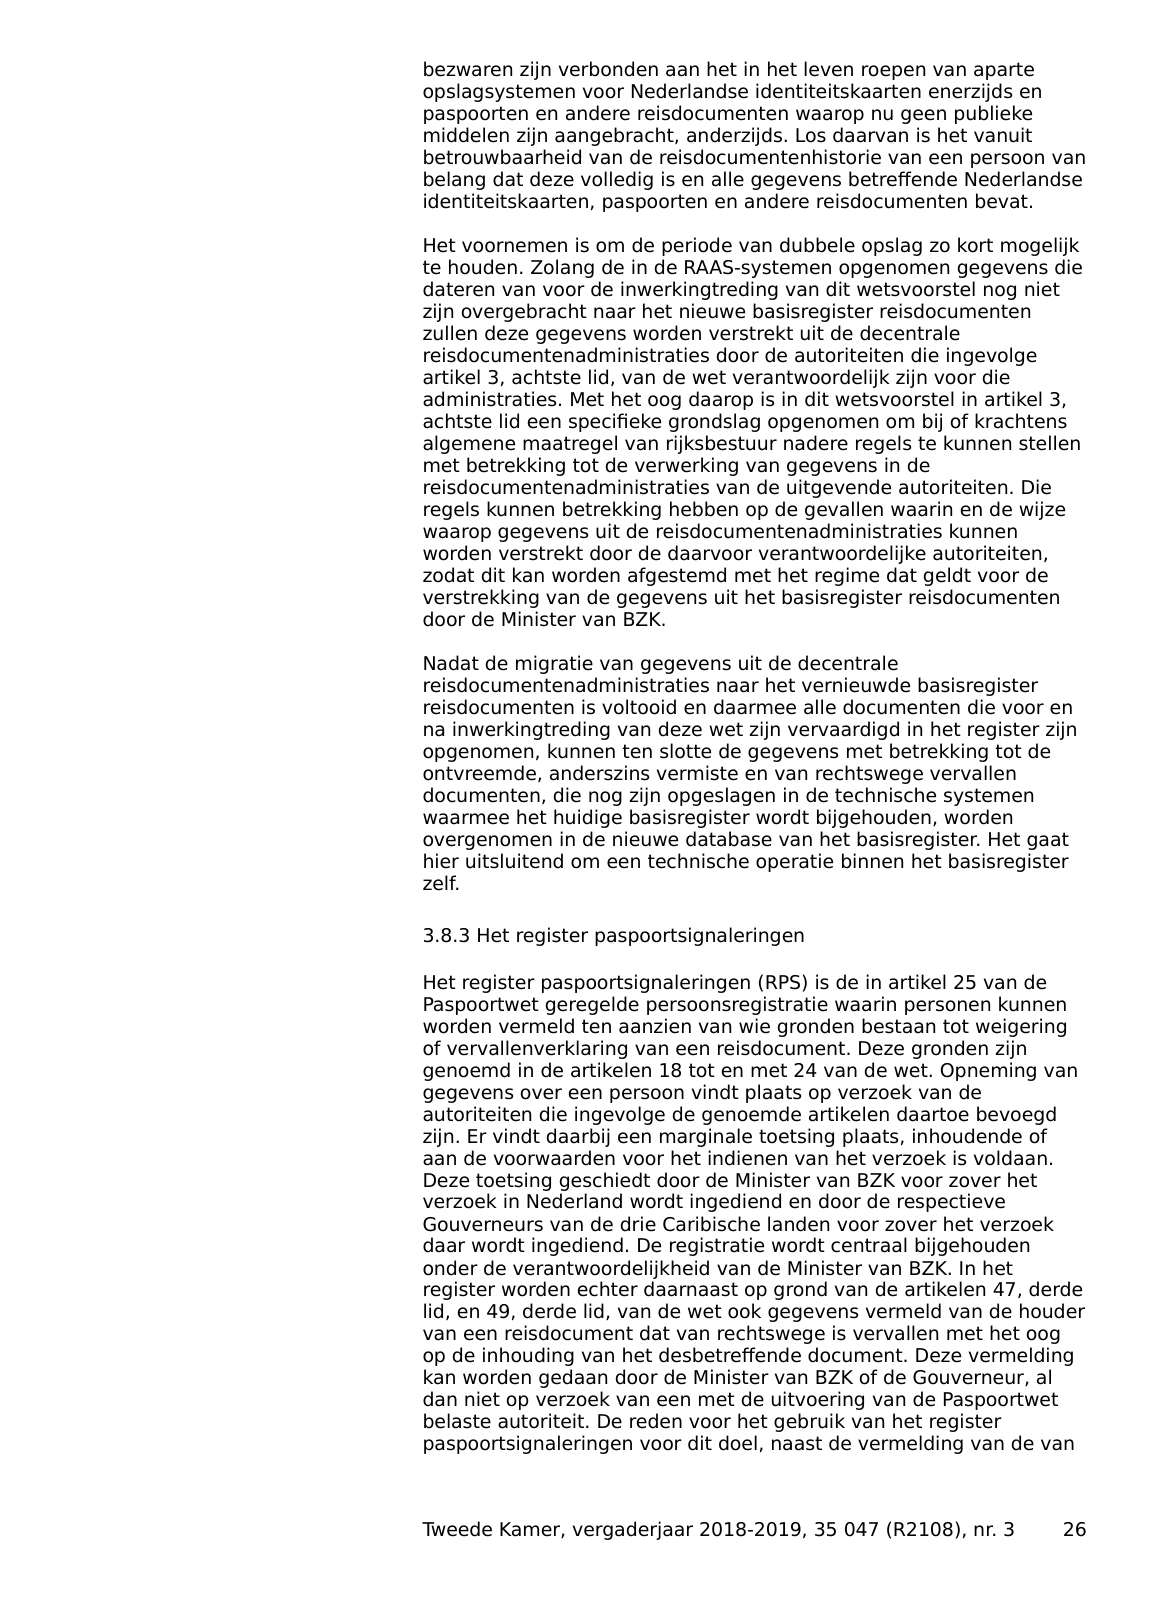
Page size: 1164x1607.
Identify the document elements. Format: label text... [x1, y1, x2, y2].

text bezwaren zijn verbonden aan het in het leven roepen van aparte opslagsystemen voor Nederlandse identiteitskaarten enerzijds en paspoorten en andere reisdocumenten waarop nu geen publieke middelen zijn aangebracht, anderzijds. Los daarvan is het vanuit betrouwbaarheid van de reisdocumentenhistorie van een persoon van belang dat deze volledig is en alle gegevens betreffende Nederlandse identiteitskaarten, paspoorten en andere reisdocumenten bevat. [422, 59, 1087, 213]
text Het register paspoortsignaleringen (RPS) is de in artikel 25 van de Paspoortwet geregelde persoonsregistratie waarin personen kunnen worden vermeld ten aanzien van wie gronden bestaan tot weigering of vervallenverklaring van een reisdocument. Deze gronden zijn genoemd in de artikelen 18 tot en met 24 van de wet. Opneming van gegevens over een persoon vindt plaats op verzoek van de autoriteiten die ingevolge de genoemde artikelen daartoe bevoegd zijn. Er vindt daarbij een marginale toetsing plaats, inhoudende of aan de voorwaarden voor het indienen van het verzoek is voldaan. Deze toetsing geschiedt door de Minister van BZK voor zover het verzoek in Nederland wordt ingediend en door de respectieve Gouverneurs van de drie Caribische landen voor zover het verzoek daar wordt ingediend. De registratie wordt centraal bijgehouden onder de verantwoordelijkheid van de Minister van BZK. In het register worden echter daarnaast op grond van de artikelen 47, derde lid, en 49, derde lid, van de wet ook gegevens vermeld van de houder van een reisdocument dat van rechtswege is vervallen met het oog op de inhouding van het desbetreffende document. Deze vermelding kan worden gedaan door de Minister van BZK of de Gouverneur, al dan niet op verzoek van een met de uitvoering van de Paspoortwet belaste autoriteit. De reden voor het gebruik van het register paspoortsignaleringen voor dit doel, naast de vermelding van de van [422, 972, 1087, 1455]
text Nadat de migratie van gegevens uit de decentrale reisdocumentenadministraties naar het vernieuwde basisregister reisdocumenten is voltooid en daarmee alle documenten die voor en na inwerkingtreding van deze wet zijn vervaardigd in het register zijn opgenomen, kunnen ten slotte de gegevens met betrekking tot de ontvreemde, anderszins vermiste en van rechtswege vervallen documenten, die nog zijn opgeslagen in de technische systemen waarmee het huidige basisregister wordt bijgehouden, worden overgenomen in de nieuwe database van het basisregister. Het gaat hier uitsluitend om een technische operatie binnen het basisregister zelf. [422, 653, 1087, 895]
text Het voornemen is om de periode van dubbele opslag zo kort mogelijk te houden. Zolang de in de RAAS-systemen opgenomen gegevens die dateren van voor de inwerkingtreding van dit wetsvoorstel nog niet zijn overgebracht naar het nieuwe basisregister reisdocumenten zullen deze gegevens worden verstrekt uit de decentrale reisdocumentenadministraties door de autoriteiten die ingevolge artikel 3, achtste lid, van de wet verantwoordelijk zijn voor die administraties. Met het oog daarop is in dit wetsvoorstel in artikel 3, achtste lid een specifieke grondslag opgenomen om bij of krachtens algemene maatregel van rijksbestuur nadere regels te kunnen stellen met betrekking tot de verwerking van gegevens in de reisdocumentenadministraties van de uitgevende autoriteiten. Die regels kunnen betrekking hebben op de gevallen waarin en de wijze waarop gegevens uit de reisdocumentenadministraties kunnen worden verstrekt door de daarvoor verantwoordelijke autoriteiten, zodat dit kan worden afgestemd met het regime dat geldt voor de verstrekking van de gegevens uit het basisregister reisdocumenten door de Minister van BZK. [422, 235, 1087, 631]
subtitle 3.8.3 Het register paspoortsignaleringen [422, 925, 1087, 947]
